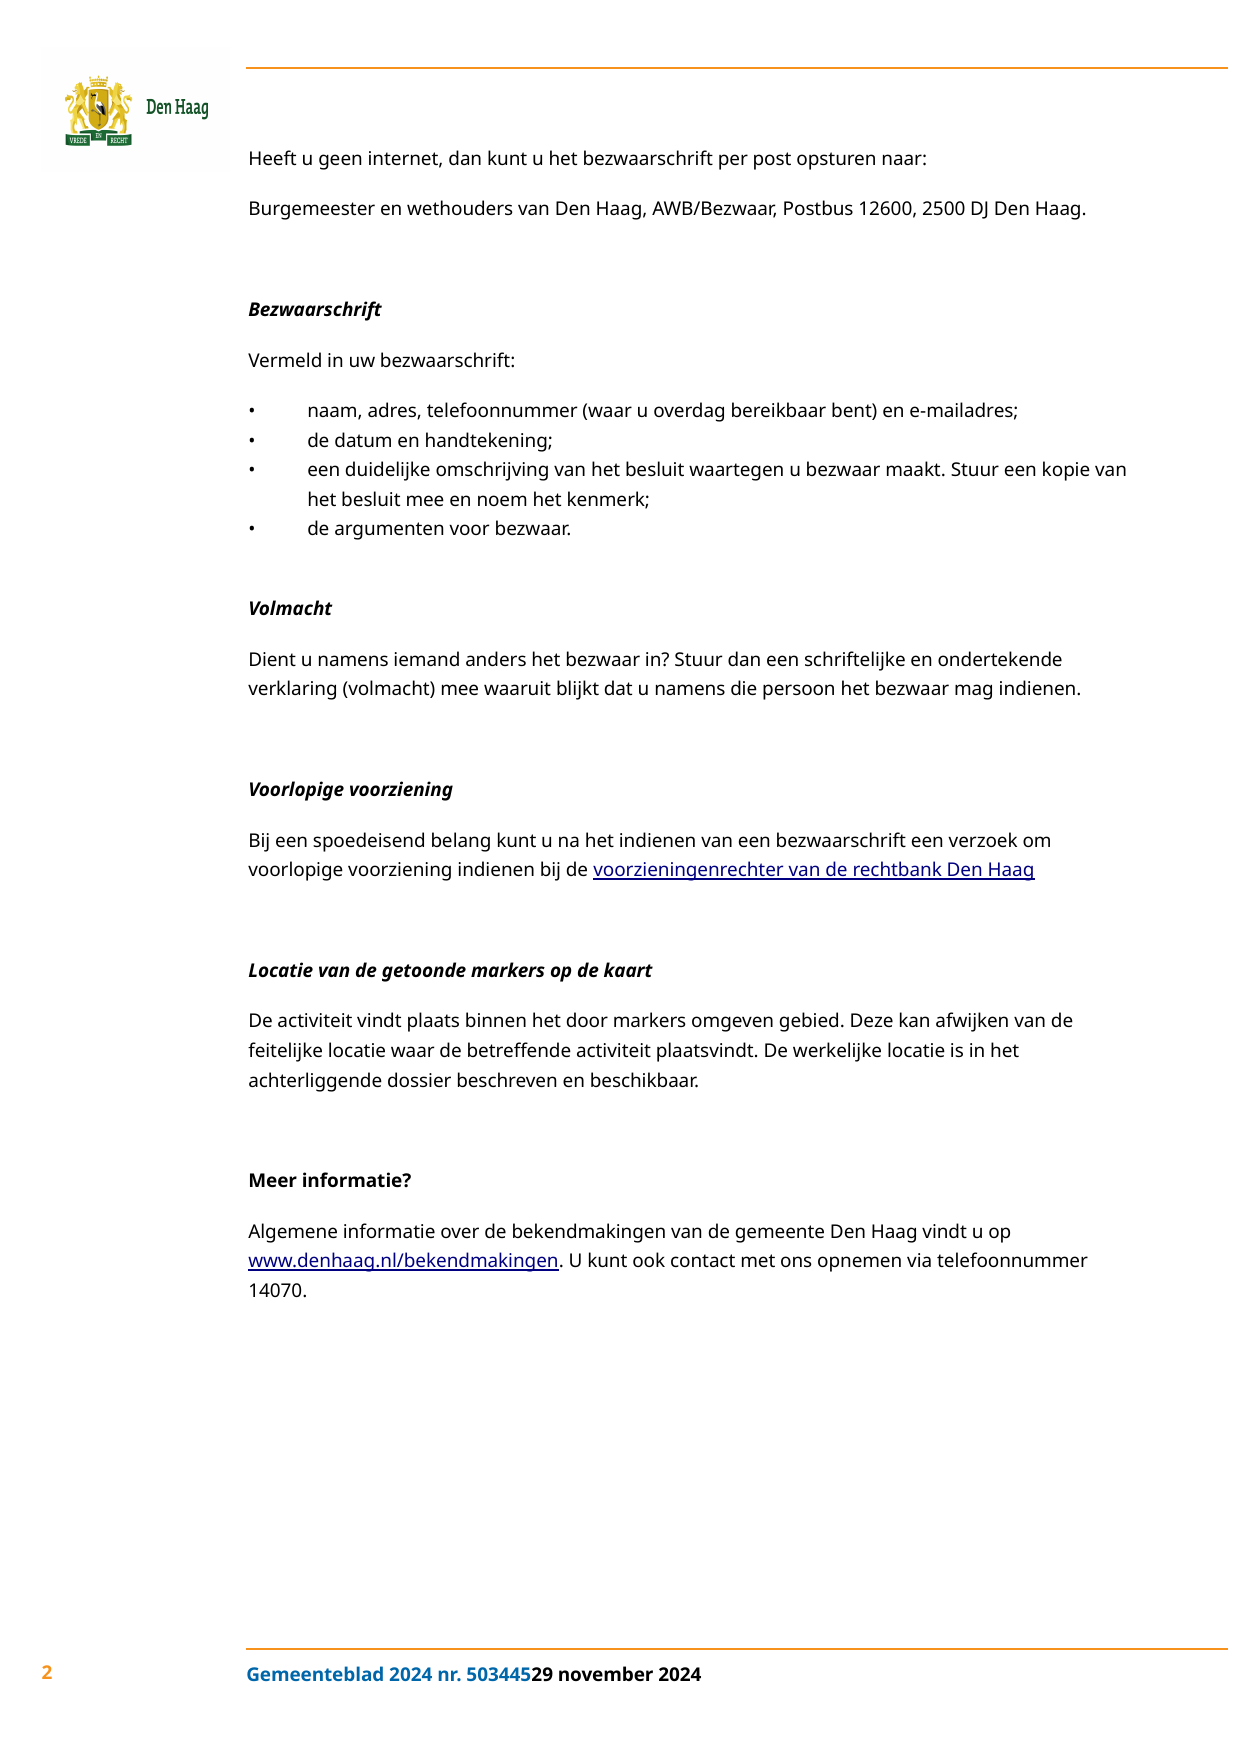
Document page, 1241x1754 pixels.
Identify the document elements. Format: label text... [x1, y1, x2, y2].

text Bezwaarschrift [248, 296, 1152, 322]
list de datum en handtekening; [248, 427, 1152, 453]
list de argumenten voor bezwaar. [248, 516, 1152, 541]
text Meer informatie? [248, 1168, 1152, 1193]
list naam, adres, telefoonnummer (waar u overdag bereikbaar bent) en e-mailadres; [248, 397, 1152, 423]
text Algemene informatie over de bekendmakingen van de gemeente Den Haag vindt u op www.denhaag.nl/bekendmakingen. U kunt ook contact met ons opnemen via telefoonnummer 14070. [248, 1218, 1152, 1303]
text Bij een spoedeisend belang kunt u na het indienen van een bezwaarschrift een verzoek om voorlopige voorziening indienen bij de voorzieningenrechter van de rechtbank Den Haag [248, 827, 1152, 882]
text Heeft u geen internet, dan kunt u het bezwaarschrift per post opsturen naar: [248, 145, 1152, 171]
text Vermeld in uw bezwaarschrift: [248, 347, 1152, 373]
list een duidelijke omschrijving van het besluit waartegen u bezwaar maakt. Stuur een kopie van het besluit mee en noem het kenmerk; [248, 456, 1152, 512]
text Dient u namens iemand anders het bezwaar in? Stuur dan een schriftelijke en ondertekende verklaring (volmacht) mee waaruit blijkt dat u namens die persoon het bezwaar mag indienen. [248, 646, 1152, 701]
text Burgemeester en wethouders van Den Haag, AWB/Bezwaar, Postbus 12600, 2500 DJ Den Haag. [248, 196, 1152, 221]
text De activiteit vindt plaats binnen het door markers omgeven gebied. Deze kan afwijken van de feitelijke locatie waar de betreffende activiteit plaatsvindt. De werkelijke locatie is in het achterliggende dossier beschreven en beschikbaar. [248, 1008, 1152, 1093]
picture [41, 47, 231, 172]
text Volmacht [248, 596, 1152, 621]
text Voorlopige voorziening [248, 776, 1152, 802]
text Locatie van de getoonde markers op de kaart [248, 957, 1152, 983]
